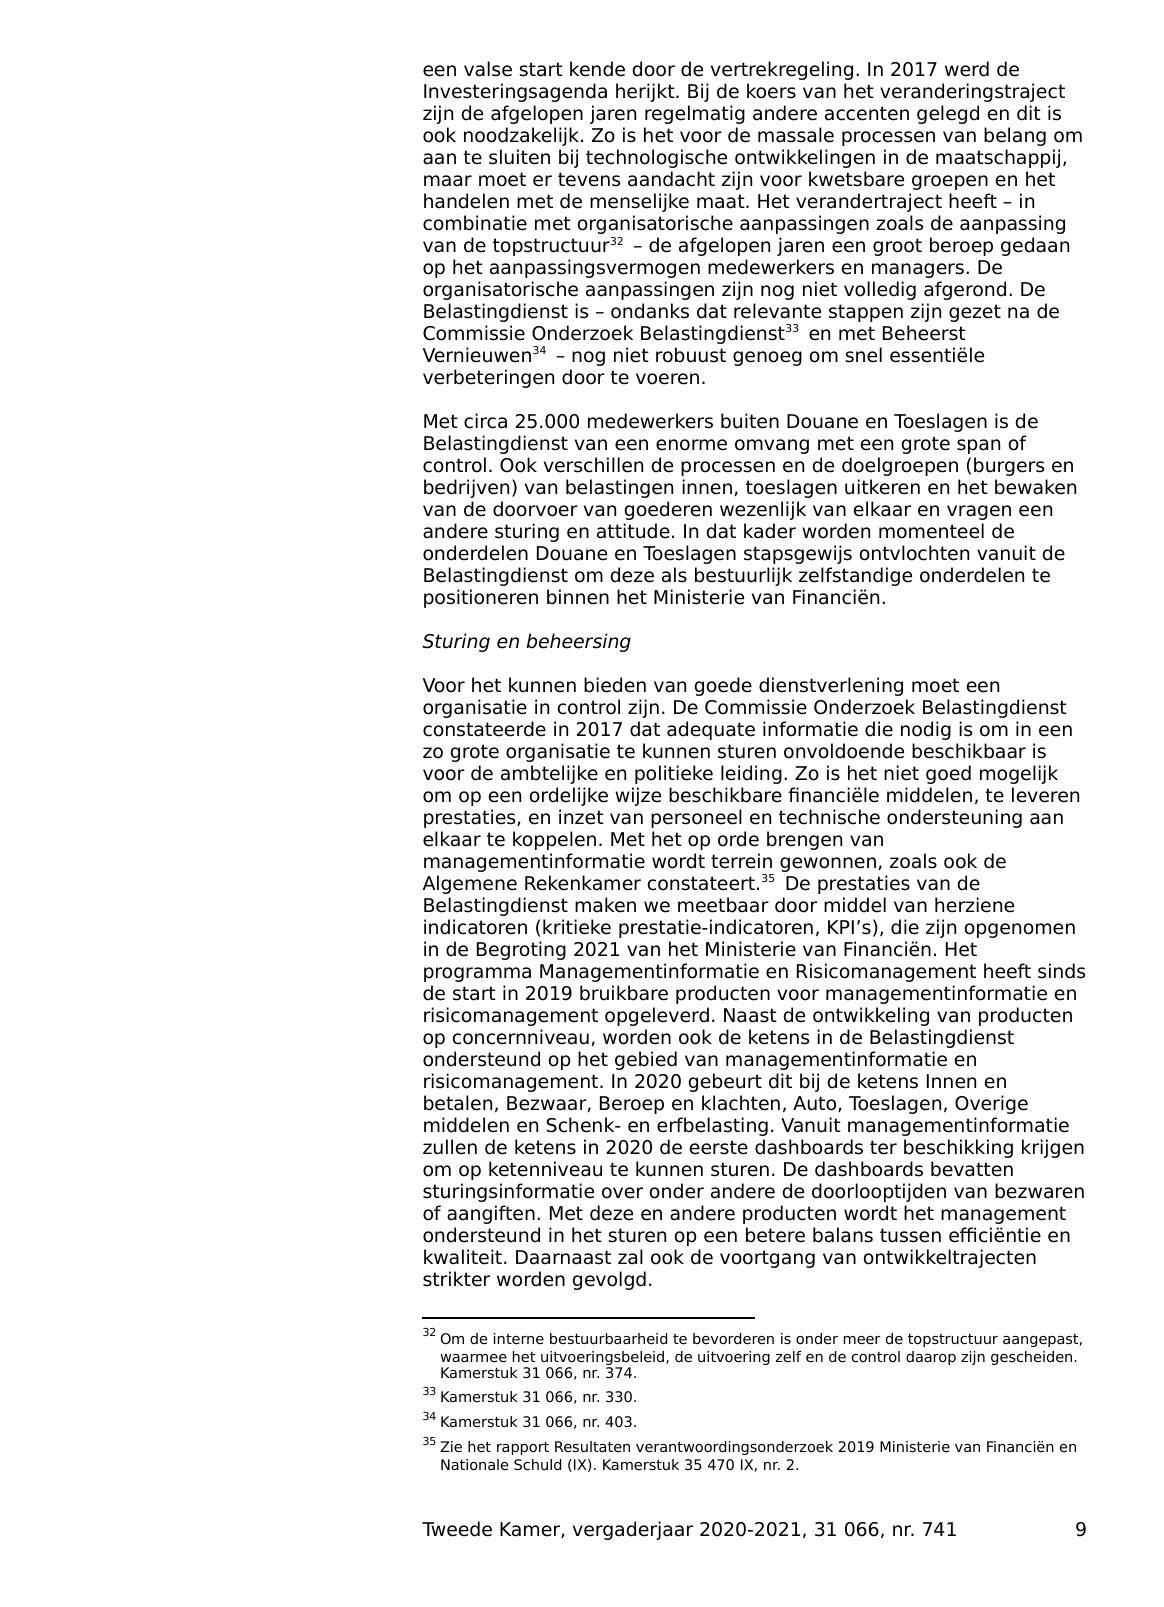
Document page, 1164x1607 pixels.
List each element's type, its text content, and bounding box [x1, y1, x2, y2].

text Kamerstuk 31 066, nr. 403. [422, 1410, 1087, 1432]
text een valse start kende door de vertrekregeling. In 2017 werd de Investeringsagenda herijkt. Bij de koers van het veranderingstraject zijn de afgelopen jaren regelmatig andere accenten gelegd en dit is ook noodzakelijk. Zo is het voor de massale processen van belang om aan te sluiten bij technologische ontwikkelingen in de maatschappij, maar moet er tevens aandacht zijn voor kwetsbare groepen en het handelen met de menselijke maat. Het verandertraject heeft – in combinatie met organisatorische aanpassingen zoals de aanpassing van de topstructuur – de afgelopen jaren een groot beroep gedaan op het aanpassingsvermogen medewerkers en managers. De organisatorische aanpassingen zijn nog niet volledig afgerond. De Belastingdienst is – ondanks dat relevante stappen zijn gezet na de Commissie Onderzoek Belastingdienst en met Beheerst Vernieuwen – nog niet robuust genoeg om snel essentiële verbeteringen door te voeren. [422, 59, 1087, 389]
text Kamerstuk 31 066, nr. 330. [422, 1385, 1087, 1407]
text Om de interne bestuurbaarheid te bevorderen is onder meer de topstructuur aangepast, waarmee het uitvoeringsbeleid, de uitvoering zelf en de control daarop zijn gescheiden. Kamerstuk 31 066, nr. 374. [422, 1327, 1087, 1382]
text Met circa 25.000 medewerkers buiten Douane en Toeslagen is de Belastingdienst van een enorme omvang met een grote span of control. Ook verschillen de processen en de doelgroepen (burgers en bedrijven) van belastingen innen, toeslagen uitkeren en het bewaken van de doorvoer van goederen wezenlijk van elkaar en vragen een andere sturing en attitude. In dat kader worden momenteel de onderdelen Douane en Toeslagen stapsgewijs ontvlochten vanuit de Belastingdienst om deze als bestuurlijk zelfstandige onderdelen te positioneren binnen het Ministerie van Financiën. [422, 411, 1087, 609]
text Voor het kunnen bieden van goede dienstverlening moet een organisatie in control zijn. De Commissie Onderzoek Belastingdienst constateerde in 2017 dat adequate informatie die nodig is om in een zo grote organisatie te kunnen sturen onvoldoende beschikbaar is voor de ambtelijke en politieke leiding. Zo is het niet goed mogelijk om op een ordelijke wijze beschikbare financiële middelen, te leveren prestaties, en inzet van personeel en technische ondersteuning aan elkaar te koppelen. Met het op orde brengen van managementinformatie wordt terrein gewonnen, zoals ook de Algemene Rekenkamer constateert. De prestaties van de Belastingdienst maken we meetbaar door middel van herziene indicatoren (kritieke prestatie-indicatoren, KPI’s), die zijn opgenomen in de Begroting 2021 van het Ministerie van Financiën. Het programma Managementinformatie en Risicomanagement heeft sinds de start in 2019 bruikbare producten voor managementinformatie en risicomanagement opgeleverd. Naast de ontwikkeling van producten op concernniveau, worden ook de ketens in de Belastingdienst ondersteund op het gebied van managementinformatie en risicomanagement. In 2020 gebeurt dit bij de ketens Innen en betalen, Bezwaar, Beroep en klachten, Auto, Toeslagen, Overige middelen en Schenk- en erfbelasting. Vanuit managementinformatie zullen de ketens in 2020 de eerste dashboards ter beschikking krijgen om op ketenniveau te kunnen sturen. De dashboards bevatten sturingsinformatie over onder andere de doorlooptijden van bezwaren of aangiften. Met deze en andere producten wordt het management ondersteund in het sturen op een betere balans tussen efficiëntie en kwaliteit. Daarnaast zal ook de voortgang van ontwikkeltrajecten strikter worden gevolgd. [422, 675, 1087, 1291]
text Zie het rapport Resultaten verantwoordingsonderzoek 2019 Ministerie van Financiën en Nationale Schuld (IX). Kamerstuk 35 470 IX, nr. 2. [422, 1435, 1087, 1474]
subtitle Sturing en beheersing [422, 631, 1087, 653]
